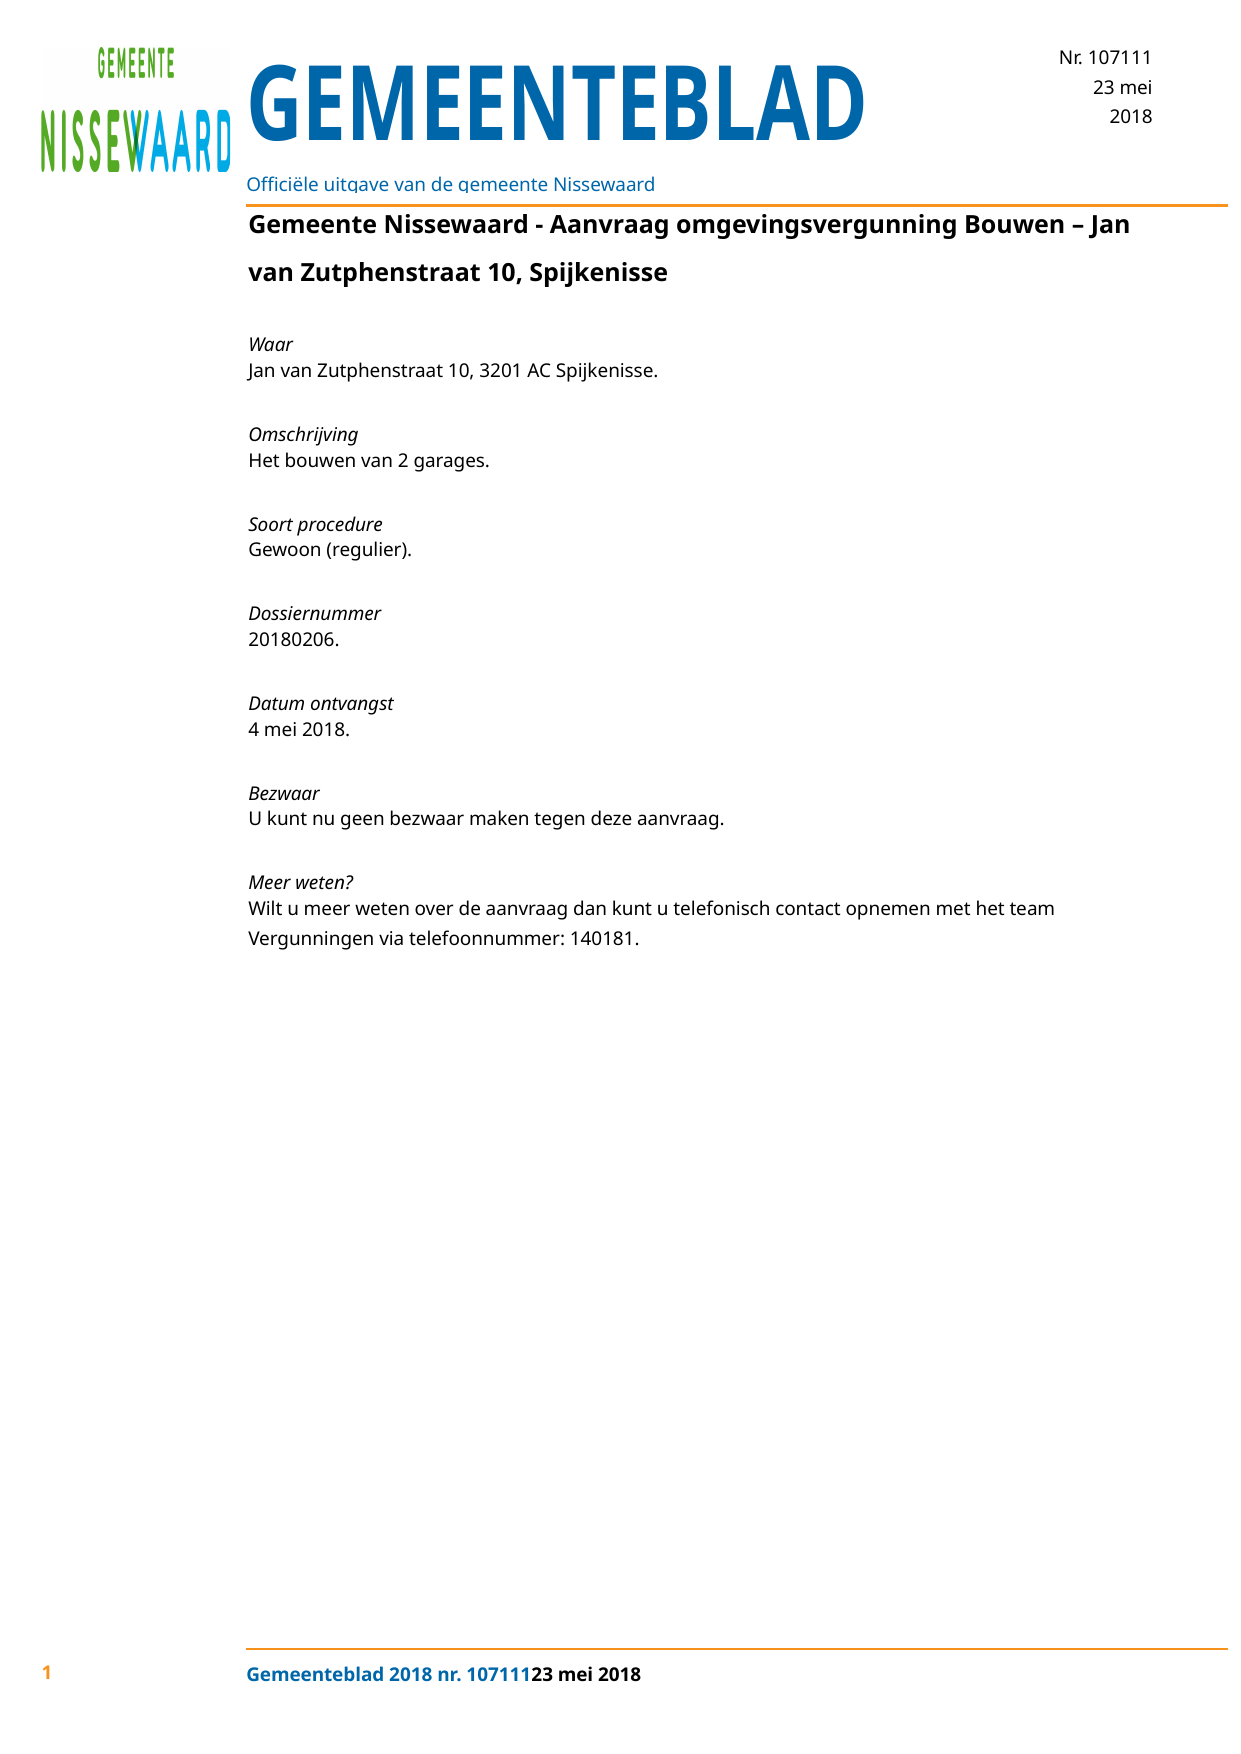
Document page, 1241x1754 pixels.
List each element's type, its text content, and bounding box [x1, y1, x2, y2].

text Gemeente Nissewaard - Aanvraag omgevingsvergunning Bouwen – Jan van Zutphenstraat 10, Spijkenisse [248, 207, 1152, 288]
picture [200, 151, 206, 172]
text Het bouwen van 2 garages. [248, 447, 1152, 473]
text Bezwaar [248, 780, 1152, 806]
picture [154, 157, 165, 172]
text 4 mei 2018. [248, 716, 1152, 742]
text Dossiernummer [248, 601, 1152, 626]
text Jan van Zutphenstraat 10, 3201 AC Spijkenisse. [248, 357, 1152, 383]
text Datum ontvangst [248, 690, 1152, 716]
picture [176, 157, 187, 172]
text Gewoon (regulier). [248, 537, 1152, 562]
text Meer weten? [248, 869, 1152, 895]
picture [41, 47, 231, 172]
picture [222, 122, 227, 160]
text 20180206. [248, 626, 1152, 652]
text Waar [248, 331, 1152, 357]
text Omschrijving [248, 421, 1152, 447]
text Wilt u meer weten over de aanvraag dan kunt u telefonisch contact opnemen met het team Vergunningen via telefoonnummer: 140181. [248, 895, 1152, 951]
picture [201, 122, 206, 138]
text U kunt nu geen bezwaar maken tegen deze aanvraag. [248, 806, 1152, 831]
text Soort procedure [248, 511, 1152, 537]
